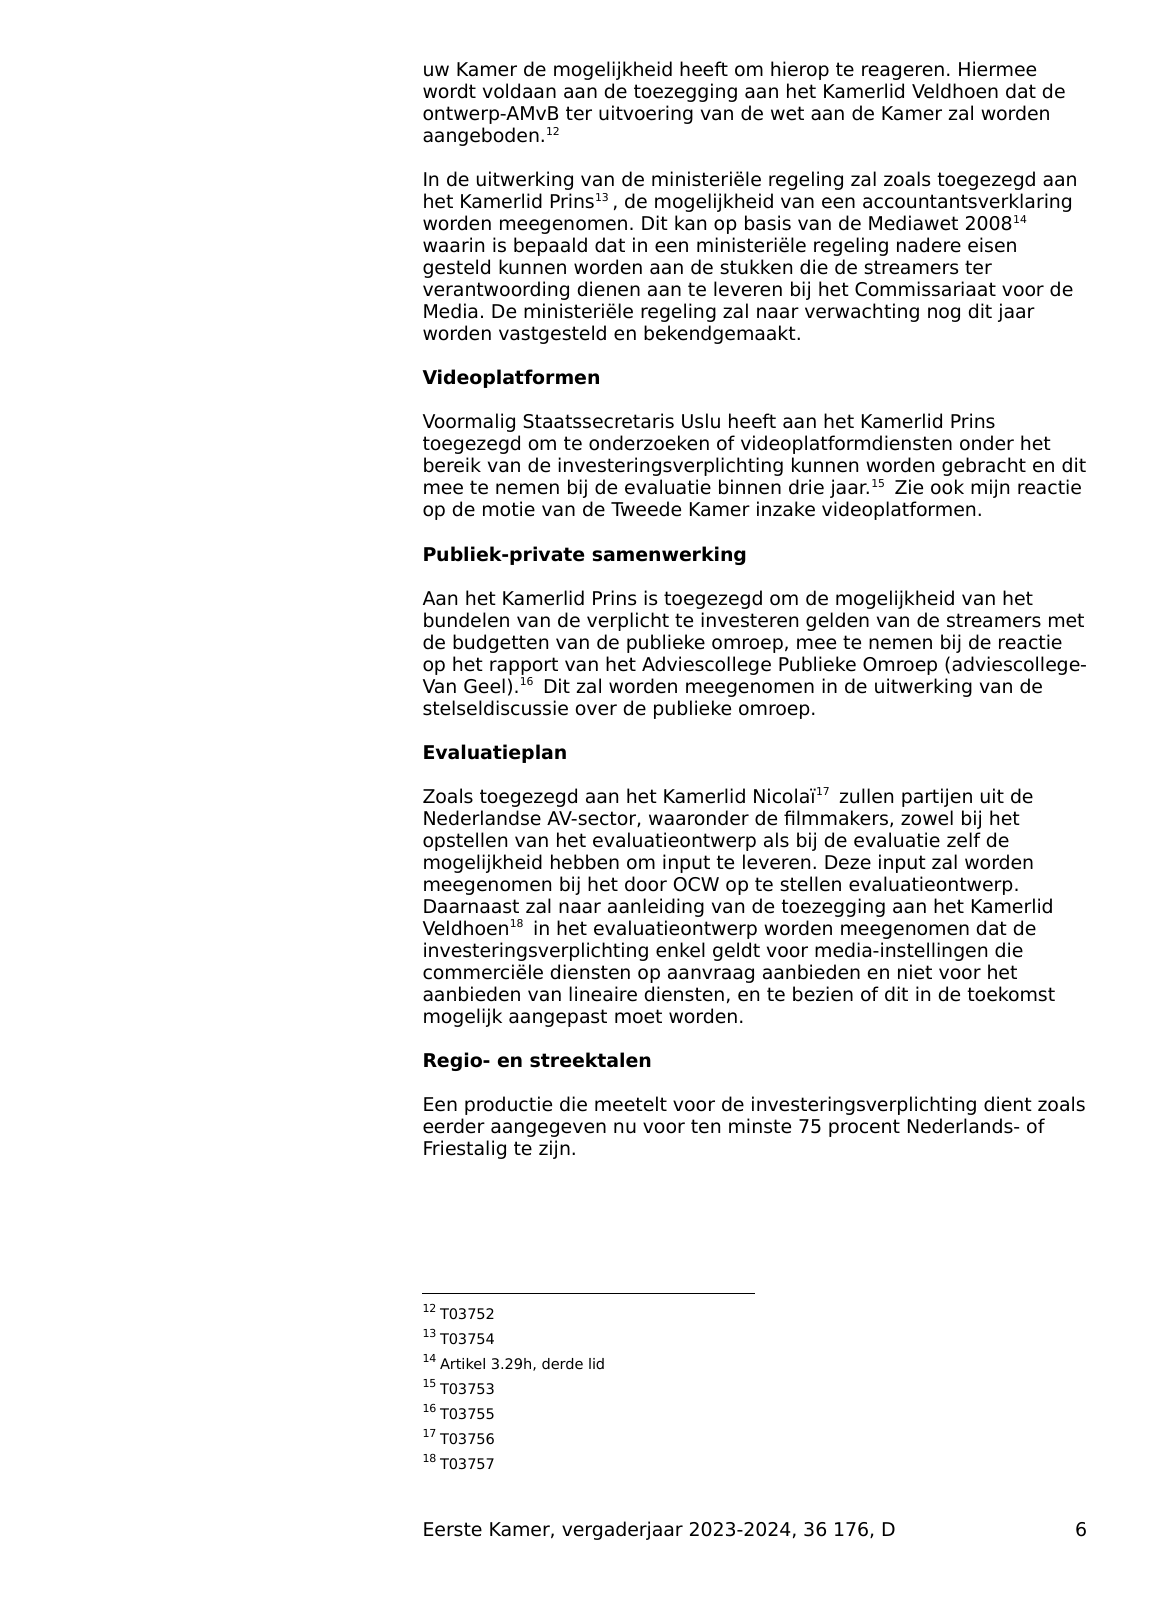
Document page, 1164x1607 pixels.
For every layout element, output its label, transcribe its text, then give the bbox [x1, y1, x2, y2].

text In de uitwerking van de ministeriële regeling zal zoals toegezegd aan het Kamerlid Prins, de mogelijkheid van een accountantsverklaring worden meegenomen. Dit kan op basis van de Mediawet 2008 waarin is bepaald dat in een ministeriële regeling nadere eisen gesteld kunnen worden aan de stukken die de streamers ter verantwoording dienen aan te leveren bij het Commissariaat voor de Media. De ministeriële regeling zal naar verwachting nog dit jaar worden vastgesteld en bekendgemaakt. [422, 169, 1087, 345]
text T03753 [422, 1377, 1087, 1399]
subtitle Publiek-private samenwerking [422, 543, 1087, 565]
text Een productie die meetelt voor de investeringsverplichting dient zoals eerder aangegeven nu voor ten minste 75 procent Nederlands- of Friestalig te zijn. [422, 1094, 1087, 1160]
text uw Kamer de mogelijkheid heeft om hierop te reageren. Hiermee wordt voldaan aan de toezegging aan het Kamerlid Veldhoen dat de ontwerp-AMvB ter uitvoering van de wet aan de Kamer zal worden aangeboden. [422, 59, 1087, 147]
text T03752 [422, 1302, 1087, 1324]
text Artikel 3.29h, derde lid [422, 1352, 1087, 1374]
subtitle Evaluatieplan [422, 742, 1087, 764]
text T03755 [422, 1402, 1087, 1424]
text Zoals toegezegd aan het Kamerlid Nicolaï zullen partijen uit de Nederlandse AV-sector, waaronder de filmmakers, zowel bij het opstellen van het evaluatieontwerp als bij de evaluatie zelf de mogelijkheid hebben om input te leveren. Deze input zal worden meegenomen bij het door OCW op te stellen evaluatieontwerp. Daarnaast zal naar aanleiding van de toezegging aan het Kamerlid Veldhoen in het evaluatieontwerp worden meegenomen dat de investeringsverplichting enkel geldt voor media-instellingen die commerciële diensten op aanvraag aanbieden en niet voor het aanbieden van lineaire diensten, en te bezien of dit in de toekomst mogelijk aangepast moet worden. [422, 786, 1087, 1028]
text Voormalig Staatssecretaris Uslu heeft aan het Kamerlid Prins toegezegd om te onderzoeken of videoplatformdiensten onder het bereik van de investeringsverplichting kunnen worden gebracht en dit mee te nemen bij de evaluatie binnen drie jaar. Zie ook mijn reactie op de motie van de Tweede Kamer inzake videoplatformen. [422, 411, 1087, 521]
text T03754 [422, 1327, 1087, 1349]
subtitle Regio- en streektalen [422, 1050, 1087, 1072]
subtitle Videoplatformen [422, 367, 1087, 389]
text T03757 [422, 1452, 1087, 1474]
text T03756 [422, 1427, 1087, 1449]
text Aan het Kamerlid Prins is toegezegd om de mogelijkheid van het bundelen van de verplicht te investeren gelden van de streamers met de budgetten van de publieke omroep, mee te nemen bij de reactie op het rapport van het Adviescollege Publieke Omroep (adviescollege-Van Geel). Dit zal worden meegenomen in de uitwerking van de stelseldiscussie over de publieke omroep. [422, 588, 1087, 719]
